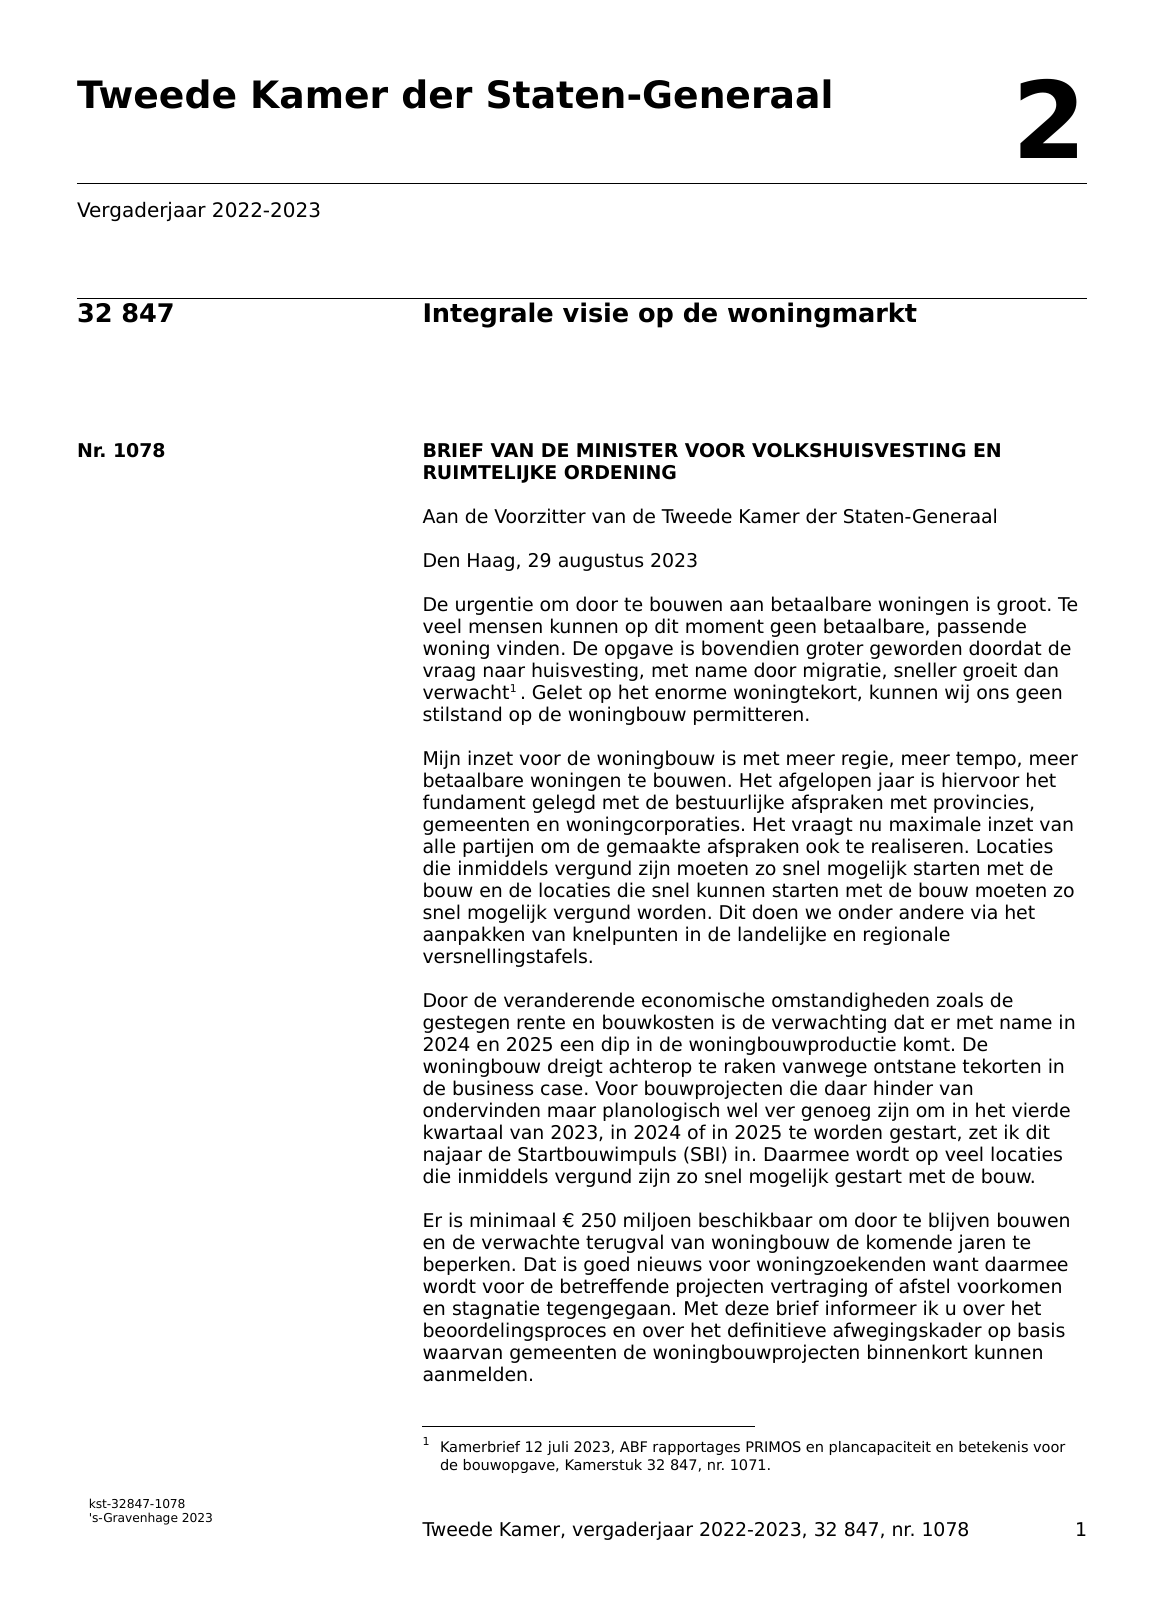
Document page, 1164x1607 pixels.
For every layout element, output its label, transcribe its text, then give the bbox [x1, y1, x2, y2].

text Er is minimaal € 250 miljoen beschikbaar om door te blijven bouwen en de verwachte terugval van woningbouw de komende jaren te beperken. Dat is goed nieuws voor woningzoekenden want daarmee wordt voor de betreffende projecten vertraging of afstel voorkomen en stagnatie tegengegaan. Met deze brief informeer ik u over het beoordelingsproces en over het definitieve afwegingskader op basis waarvan gemeenten de woningbouwprojecten binnenkort kunnen aanmelden. [422, 1210, 1087, 1386]
text Mijn inzet voor de woningbouw is met meer regie, meer tempo, meer betaalbare woningen te bouwen. Het afgelopen jaar is hiervoor het fundament gelegd met de bestuurlijke afspraken met provincies, gemeenten en woningcorporaties. Het vraagt nu maximale inzet van alle partijen om de gemaakte afspraken ook te realiseren. Locaties die inmiddels vergund zijn moeten zo snel mogelijk starten met de bouw en de locaties die snel kunnen starten met de bouw moeten zo snel mogelijk vergund worden. Dit doen we onder andere via het aanpakken van knelpunten in de landelijke en regionale versnellingstafels. [422, 748, 1087, 968]
text kst-32847-1078 [88, 1497, 323, 1511]
subtitle 32 847 Integrale visie op de woningmarkt [77, 299, 1087, 329]
text Aan de Voorzitter van de Tweede Kamer der Staten-Generaal [422, 506, 1087, 528]
subtitle Nr. 1078 BRIEF VAN DE MINISTER VOOR VOLKSHUISVESTING EN RUIMTELIJKE ORDENING [77, 440, 1087, 484]
text Kamerbrief 12 juli 2023, ABF rapportages PRIMOS en plancapaciteit en betekenis voor de bouwopgave, Kamerstuk 32 847, nr. 1071. [422, 1435, 1087, 1474]
text Door de veranderende economische omstandigheden zoals de gestegen rente en bouwkosten is de verwachting dat er met name in 2024 en 2025 een dip in de woningbouwproductie komt. De woningbouw dreigt achterop te raken vanwege ontstane tekorten in de business case. Voor bouwprojecten die daar hinder van ondervinden maar planologisch wel ver genoeg zijn om in het vierde kwartaal van 2023, in 2024 of in 2025 te worden gestart, zet ik dit najaar de Startbouwimpuls (SBI) in. Daarmee wordt op veel locaties die inmiddels vergund zijn zo snel mogelijk gestart met de bouw. [422, 990, 1087, 1188]
text De urgentie om door te bouwen aan betaalbare woningen is groot. Te veel mensen kunnen op dit moment geen betaalbare, passende woning vinden. De opgave is bovendien groter geworden doordat de vraag naar huisvesting, met name door migratie, sneller groeit dan verwacht. Gelet op het enorme woningtekort, kunnen wij ons geen stilstand op de woningbouw permitteren. [422, 594, 1087, 726]
table_cell Vergaderjaar 2022-2023 [77, 184, 1087, 298]
text 's-Gravenhage 2023 [88, 1511, 323, 1525]
table_header 2 [886, 59, 1087, 183]
table_header Tweede Kamer der Staten-Generaal [77, 59, 886, 183]
text Den Haag, 29 augustus 2023 [422, 550, 1087, 572]
